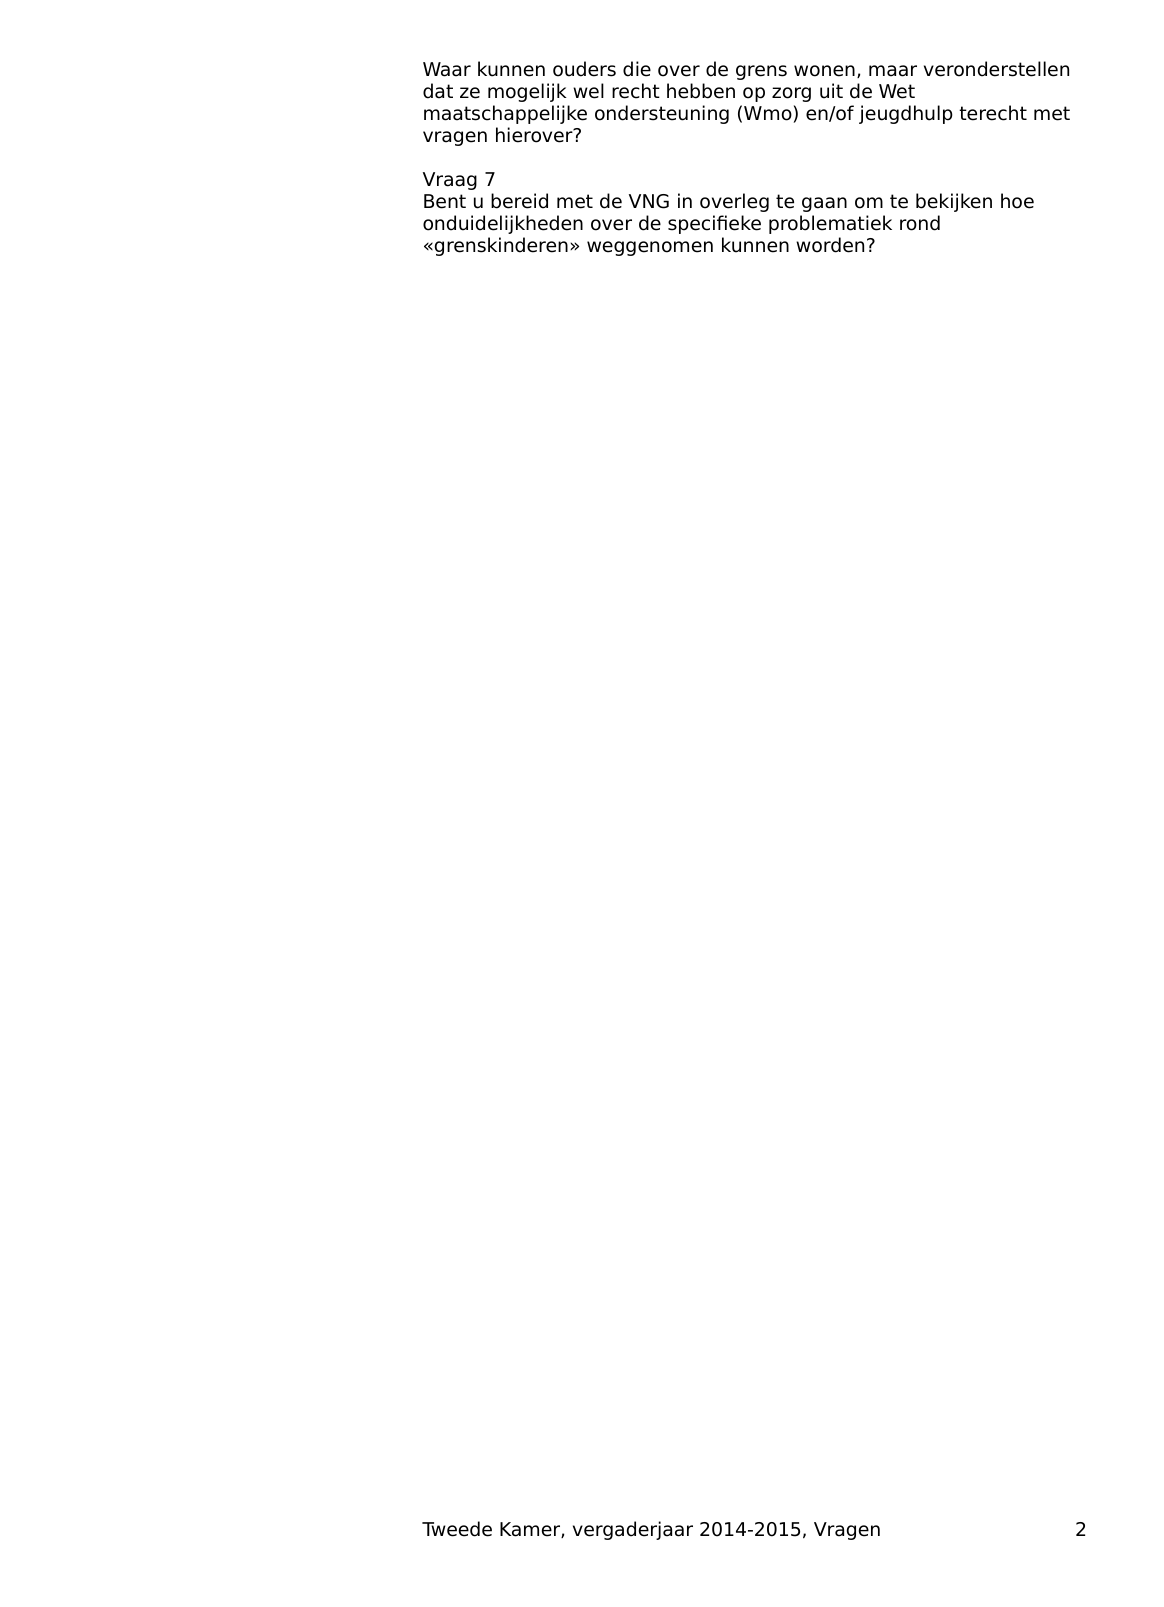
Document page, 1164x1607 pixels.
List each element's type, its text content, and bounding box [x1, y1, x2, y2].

text Bent u bereid met de VNG in overleg te gaan om te bekijken hoe onduidelijkheden over de specifieke problematiek rond «grenskinderen» weggenomen kunnen worden? [422, 191, 1087, 257]
text Waar kunnen ouders die over de grens wonen, maar veronderstellen dat ze mogelijk wel recht hebben op zorg uit de Wet maatschappelijke ondersteuning (Wmo) en/of jeugdhulp terecht met vragen hierover? [422, 59, 1087, 147]
text Vraag 7 [422, 169, 1087, 191]
